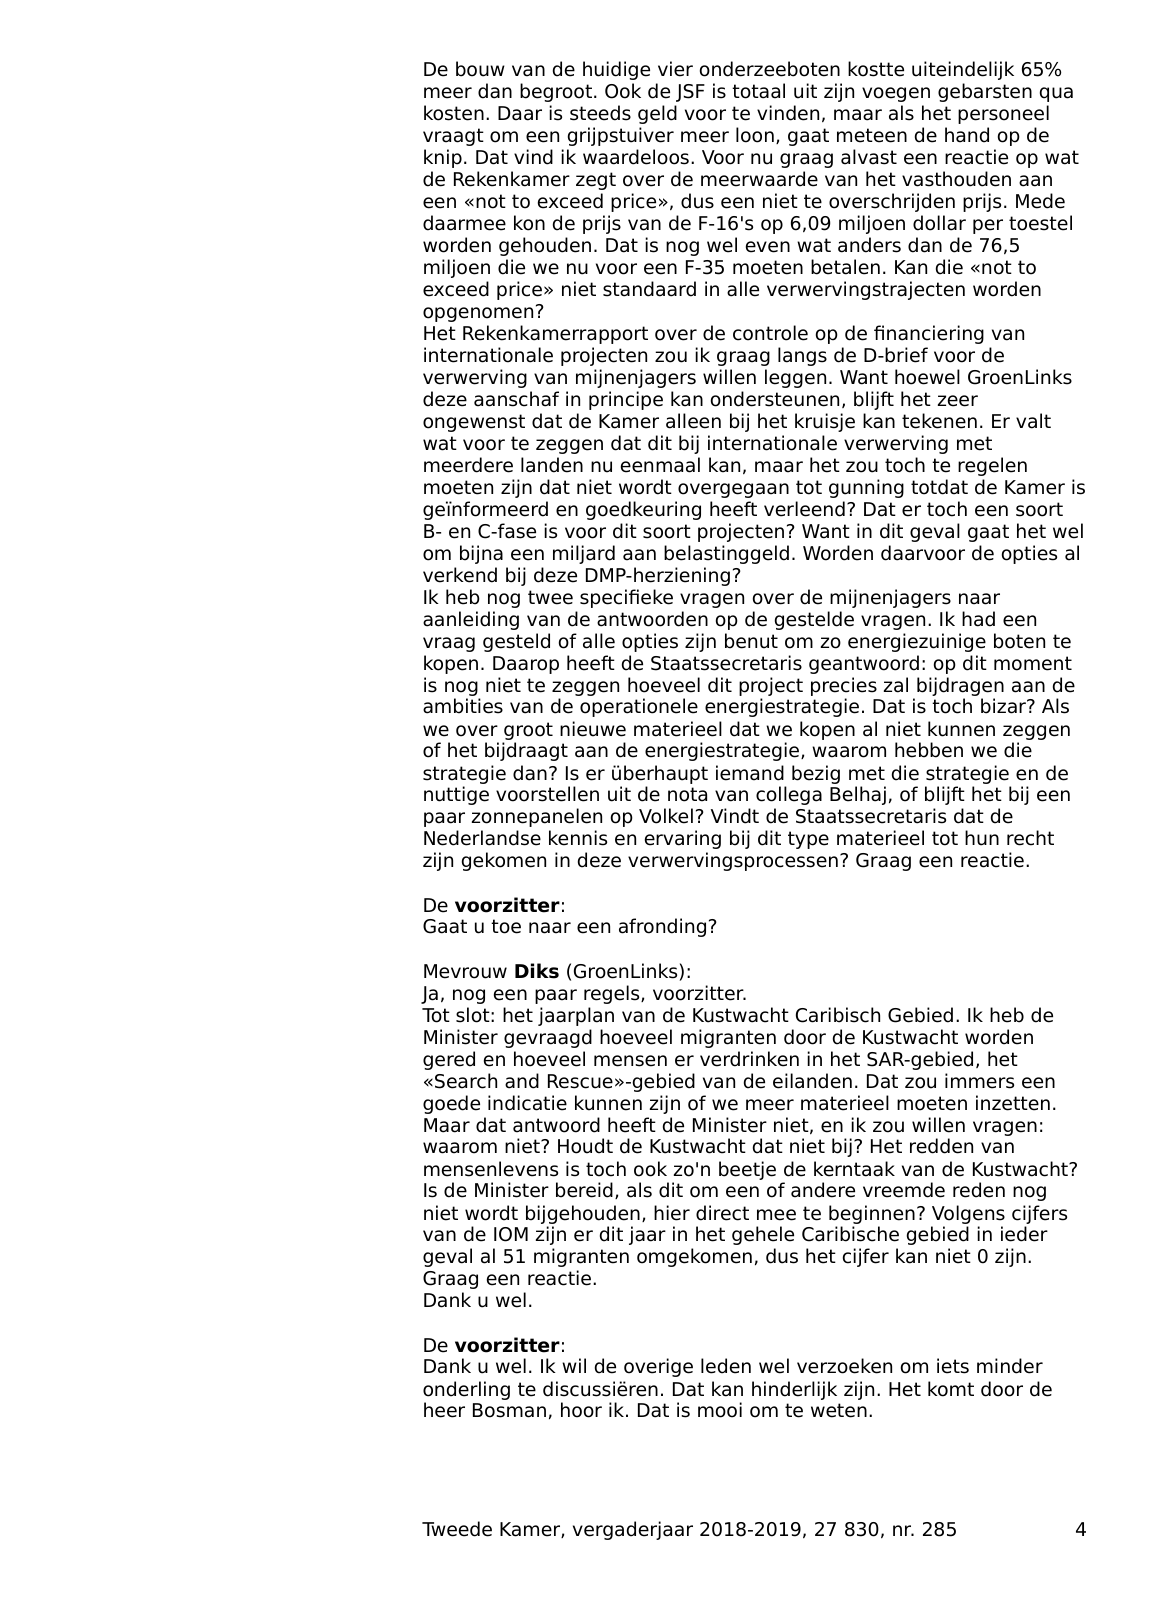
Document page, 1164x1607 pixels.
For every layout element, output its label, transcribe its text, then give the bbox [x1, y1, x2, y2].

text Tot slot: het jaarplan van de Kustwacht Caribisch Gebied. Ik heb de Minister gevraagd hoeveel migranten door de Kustwacht worden gered en hoeveel mensen er verdrinken in het SAR-gebied, het «Search and Rescue»-gebied van de eilanden. Dat zou immers een goede indicatie kunnen zijn of we meer materieel moeten inzetten. Maar dat antwoord heeft de Minister niet, en ik zou willen vragen: waarom niet? Houdt de Kustwacht dat niet bij? Het redden van mensenlevens is toch ook zo'n beetje de kerntaak van de Kustwacht? Is de Minister bereid, als dit om een of andere vreemde reden nog niet wordt bijgehouden, hier direct mee te beginnen? Volgens cijfers van de IOM zijn er dit jaar in het gehele Caribische gebied in ieder geval al 51 migranten omgekomen, dus het cijfer kan niet 0 zijn. Graag een reactie. [422, 1004, 1087, 1290]
text Dank u wel. [422, 1290, 1087, 1312]
text Ja, nog een paar regels, voorzitter. [422, 983, 1087, 1004]
text Mevrouw Diks (GroenLinks): [422, 961, 1087, 983]
text De bouw van de huidige vier onderzeeboten kostte uiteindelijk 65% meer dan begroot. Ook de JSF is totaal uit zijn voegen gebarsten qua kosten. Daar is steeds geld voor te vinden, maar als het personeel vraagt om een grijpstuiver meer loon, gaat meteen de hand op de knip. Dat vind ik waardeloos. Voor nu graag alvast een reactie op wat de Rekenkamer zegt over de meerwaarde van het vasthouden aan een «not to exceed price», dus een niet te overschrijden prijs. Mede daarmee kon de prijs van de F-16's op 6,09 miljoen dollar per toestel worden gehouden. Dat is nog wel even wat anders dan de 76,5 miljoen die we nu voor een F-35 moeten betalen. Kan die «not to exceed price» niet standaard in alle verwervingstrajecten worden opgenomen? [422, 59, 1087, 323]
text Gaat u toe naar een afronding? [422, 916, 1087, 938]
text De voorzitter: [422, 1334, 1087, 1356]
text Het Rekenkamerrapport over de controle op de financiering van internationale projecten zou ik graag langs de D-brief voor de verwerving van mijnenjagers willen leggen. Want hoewel GroenLinks deze aanschaf in principe kan ondersteunen, blijft het zeer ongewenst dat de Kamer alleen bij het kruisje kan tekenen. Er valt wat voor te zeggen dat dit bij internationale verwerving met meerdere landen nu eenmaal kan, maar het zou toch te regelen moeten zijn dat niet wordt overgegaan tot gunning totdat de Kamer is geïnformeerd en goedkeuring heeft verleend? Dat er toch een soort B- en C-fase is voor dit soort projecten? Want in dit geval gaat het wel om bijna een miljard aan belastinggeld. Worden daarvoor de opties al verkend bij deze DMP-herziening? [422, 323, 1087, 587]
text Dank u wel. Ik wil de overige leden wel verzoeken om iets minder onderling te discussiëren. Dat kan hinderlijk zijn. Het komt door de heer Bosman, hoor ik. Dat is mooi om te weten. [422, 1356, 1087, 1422]
text De voorzitter: [422, 894, 1087, 916]
text Ik heb nog twee specifieke vragen over de mijnenjagers naar aanleiding van de antwoorden op de gestelde vragen. Ik had een vraag gesteld of alle opties zijn benut om zo energiezuinige boten te kopen. Daarop heeft de Staatssecretaris geantwoord: op dit moment is nog niet te zeggen hoeveel dit project precies zal bijdragen aan de ambities van de operationele energiestrategie. Dat is toch bizar? Als we over groot nieuwe materieel dat we kopen al niet kunnen zeggen of het bijdraagt aan de energiestrategie, waarom hebben we die strategie dan? Is er überhaupt iemand bezig met die strategie en de nuttige voorstellen uit de nota van collega Belhaj, of blijft het bij een paar zonnepanelen op Volkel? Vindt de Staatssecretaris dat de Nederlandse kennis en ervaring bij dit type materieel tot hun recht zijn gekomen in deze verwervingsprocessen? Graag een reactie. [422, 587, 1087, 872]
